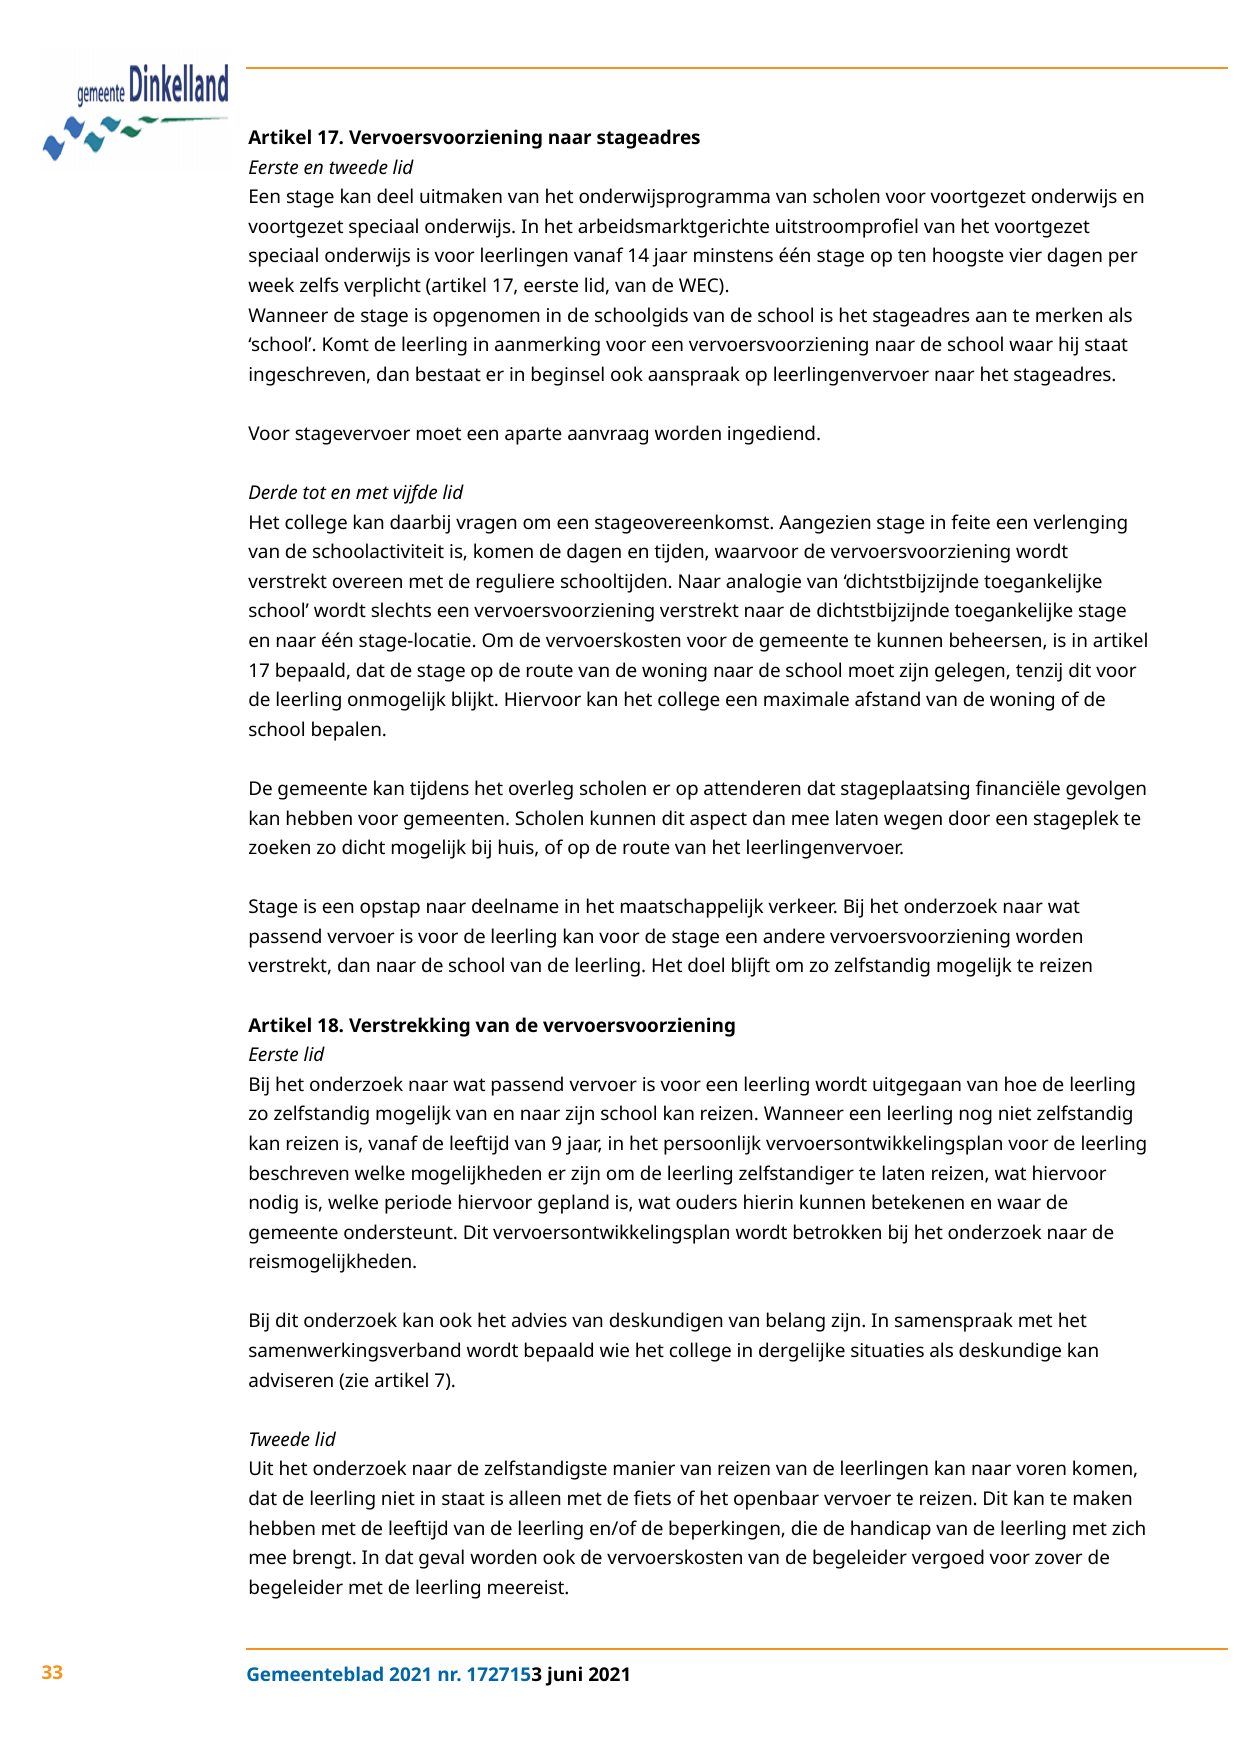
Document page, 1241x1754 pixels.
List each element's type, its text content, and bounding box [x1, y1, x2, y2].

text Bij dit onderzoek kan ook het advies van deskundigen van belang zijn. In samenspraak met het samenwerkingsverband wordt bepaald wie het college in dergelijke situaties als deskundige kan adviseren (zie artikel 7). [248, 1308, 1152, 1393]
text De gemeente kan tijdens het overleg scholen er op attenderen dat stageplaatsing financiële gevolgen kan hebben voor gemeenten. Scholen kunnen dit aspect dan mee laten wegen door een stageplek te zoeken zo dicht mogelijk bij huis, of op de route van het leerlingenvervoer. [248, 775, 1152, 860]
text Artikel 17. Vervoersvoorziening naar stageadres [248, 124, 1152, 150]
text Bij het onderzoek naar wat passend vervoer is voor een leerling wordt uitgegaan van hoe de leerling zo zelfstandig mogelijk van en naar zijn school kan reizen. Wanneer een leerling nog niet zelfstandig kan reizen is, vanaf de leeftijd van 9 jaar, in het persoonlijk vervoersontwikkelingsplan voor de leerling beschreven welke mogelijkheden er zijn om de leerling zelfstandiger te laten reizen, wat hiervoor nodig is, welke periode hiervoor gepland is, wat ouders hierin kunnen betekenen en waar de gemeente ondersteunt. Dit vervoersontwikkelingsplan wordt betrokken bij het onderzoek naar de reismogelijkheden. [248, 1071, 1152, 1274]
text Eerste en tweede lid [248, 154, 1152, 180]
text Eerste lid [248, 1041, 1152, 1067]
text Het college kan daarbij vragen om een stageovereenkomst. Aangezien stage in feite een verlenging van de schoolactiviteit is, komen de dagen en tijden, waarvoor de vervoersvoorziening wordt verstrekt overeen met de reguliere schooltijden. Naar analogie van ‘dichtstbijzijnde toegankelijke school’ wordt slechts een vervoersvoorziening verstrekt naar de dichtstbijzijnde toegankelijke stage en naar één stage-locatie. Om de vervoerskosten voor de gemeente te kunnen beheersen, is in artikel 17 bepaald, dat de stage op de route van de woning naar de school moet zijn gelegen, tenzij dit voor de leerling onmogelijk blijkt. Hiervoor kan het college een maximale afstand van de woning of de school bepalen. [248, 509, 1152, 742]
text Derde tot en met vijfde lid [248, 479, 1152, 505]
picture [41, 47, 231, 172]
text Wanneer de stage is opgenomen in de schoolgids van de school is het stageadres aan te merken als ‘school’. Komt de leerling in aanmerking voor een vervoersvoorziening naar de school waar hij staat ingeschreven, dan bestaat er in beginsel ook aanspraak op leerlingenvervoer naar het stageadres. [248, 302, 1152, 387]
text Stage is een opstap naar deelname in het maatschappelijk verkeer. Bij het onderzoek naar wat passend vervoer is voor de leerling kan voor de stage een andere vervoersvoorziening worden verstrekt, dan naar de school van de leerling. Het doel blijft om zo zelfstandig mogelijk te reizen [248, 893, 1152, 978]
text Tweede lid [248, 1426, 1152, 1452]
text Artikel 18. Verstrekking van de vervoersvoorziening [248, 1012, 1152, 1038]
text Een stage kan deel uitmaken van het onderwijsprogramma van scholen voor voortgezet onderwijs en voortgezet speciaal onderwijs. In het arbeidsmarktgerichte uitstroomprofiel van het voortgezet speciaal onderwijs is voor leerlingen vanaf 14 jaar minstens één stage op ten hoogste vier dagen per week zelfs verplicht (artikel 17, eerste lid, van de WEC). [248, 183, 1152, 298]
text Uit het onderzoek naar de zelfstandigste manier van reizen van de leerlingen kan naar voren komen, dat de leerling niet in staat is alleen met de fiets of het openbaar vervoer te reizen. Dit kan te maken hebben met de leeftijd van de leerling en/of de beperkingen, die de handicap van de leerling met zich mee brengt. In dat geval worden ook de vervoerskosten van de begeleider vergoed voor zover de begeleider met de leerling meereist. [248, 1456, 1152, 1600]
text Voor stagevervoer moet een aparte aanvraag worden ingediend. [248, 420, 1152, 446]
